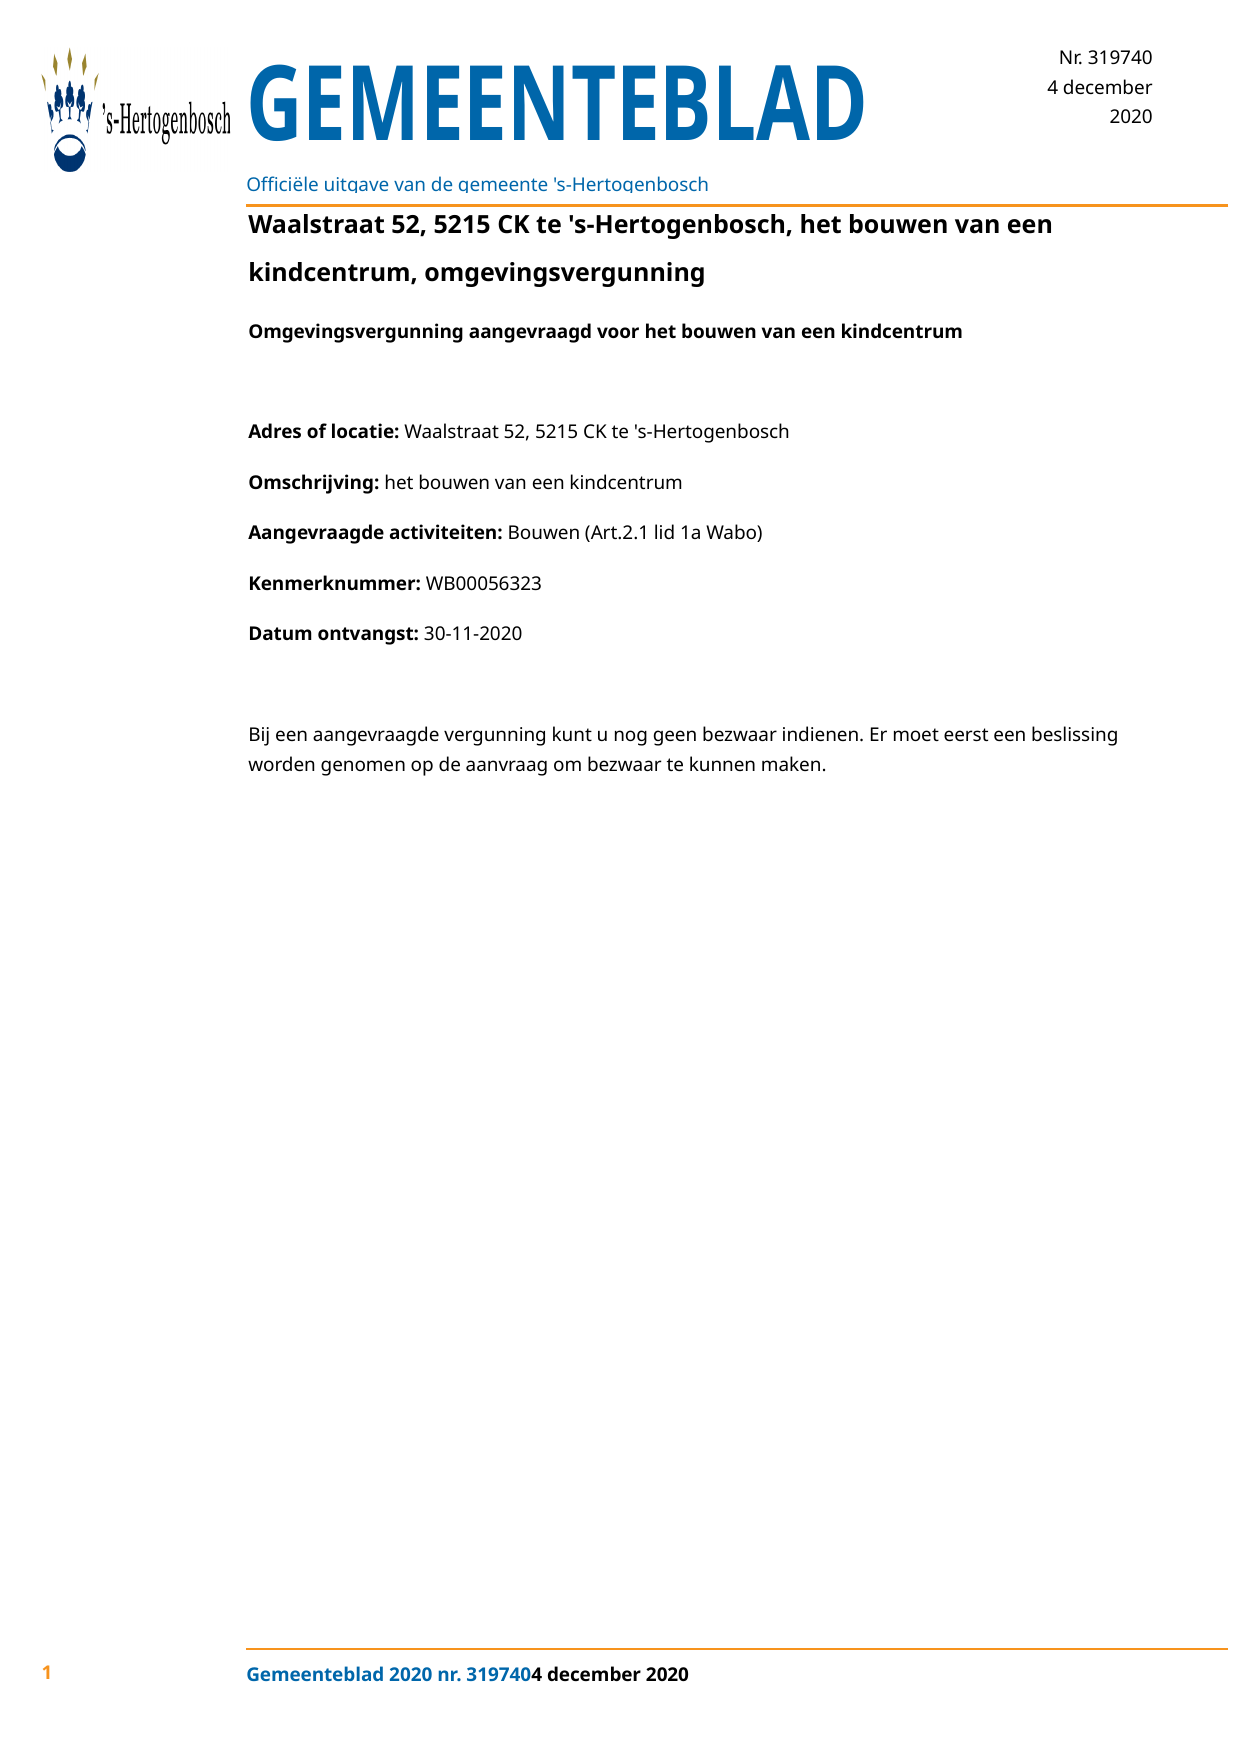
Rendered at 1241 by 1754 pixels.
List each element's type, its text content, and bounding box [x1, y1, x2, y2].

text Adres of locatie: Waalstraat 52, 5215 CK te 's-Hertogenbosch [248, 419, 1152, 444]
text Datum ontvangst: 30-11-2020 [248, 620, 1152, 646]
text Waalstraat 52, 5215 CK te 's-Hertogenbosch, het bouwen van een kindcentrum, omgevingsvergunning [248, 207, 1152, 288]
text Aangevraagde activiteiten: Bouwen (Art.2.1 lid 1a Wabo) [248, 519, 1152, 545]
text Omgevingsvergunning aangevraagd voor het bouwen van een kindcentrum [248, 318, 1152, 344]
picture [41, 47, 231, 172]
text Bij een aangevraagde vergunning kunt u nog geen bezwaar indienen. Er moet eerst een beslissing worden genomen op de aanvraag om bezwaar te kunnen maken. [248, 721, 1152, 777]
text Kenmerknummer: WB00056323 [248, 570, 1152, 596]
text Omschrijving: het bouwen van een kindcentrum [248, 469, 1152, 495]
